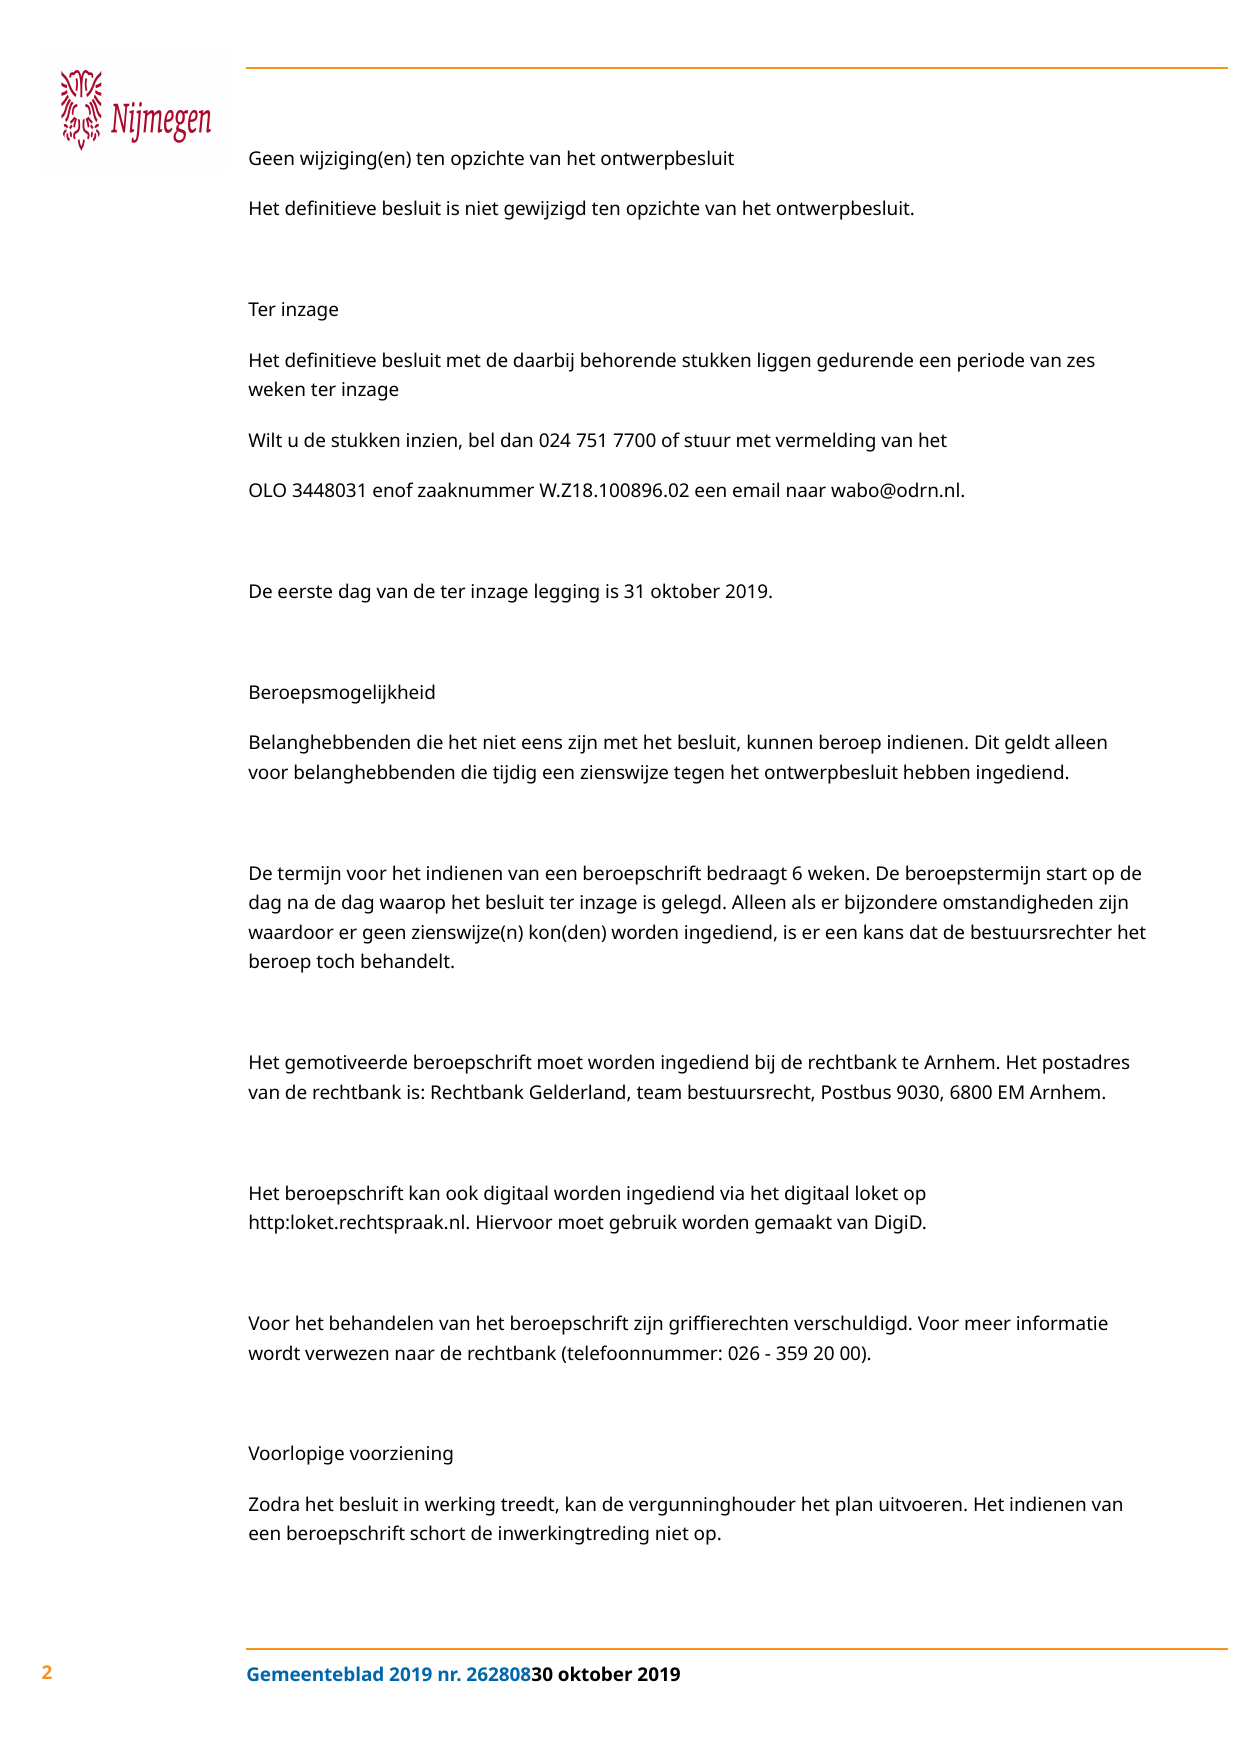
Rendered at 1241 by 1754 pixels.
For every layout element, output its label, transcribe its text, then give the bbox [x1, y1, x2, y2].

text Zodra het besluit in werking treedt, kan de vergunninghouder het plan uitvoeren. Het indienen van een beroepschrift schort de inwerkingtreding niet op. [248, 1491, 1152, 1546]
text Het definitieve besluit met de daarbij behorende stukken liggen gedurende een periode van zes weken ter inzage [248, 347, 1152, 402]
text Het definitieve besluit is niet gewijzigd ten opzichte van het ontwerpbesluit. [248, 196, 1152, 221]
text Het beroepschrift kan ook digitaal worden ingediend via het digitaal loket op http:loket.rechtspraak.nl. Hiervoor moet gebruik worden gemaakt van DigiD. [248, 1180, 1152, 1235]
text Ter inzage [248, 296, 1152, 322]
text Beroepsmogelijkheid [248, 679, 1152, 705]
text De termijn voor het indienen van een beroepschrift bedraagt 6 weken. De beroepstermijn start op de dag na de dag waarop het besluit ter inzage is gelegd. Alleen als er bijzondere omstandigheden zijn waardoor er geen zienswijze(n) kon(den) worden ingediend, is er een kans dat de bestuursrechter het beroep toch behandelt. [248, 860, 1152, 974]
text Wilt u de stukken inzien, bel dan 024 751 7700 of stuur met vermelding van het [248, 427, 1152, 453]
text De eerste dag van de ter inzage legging is 31 oktober 2019. [248, 578, 1152, 604]
picture [41, 47, 231, 172]
text Het gemotiveerde beroepschrift moet worden ingediend bij de rechtbank te Arnhem. Het postadres van de rechtbank is: Rechtbank Gelderland, team bestuursrecht, Postbus 9030, 6800 EM Arnhem. [248, 1049, 1152, 1105]
text OLO 3448031 enof zaaknummer W.Z18.100896.02 een email naar wabo@odrn.nl. [248, 477, 1152, 503]
text Belanghebbenden die het niet eens zijn met het besluit, kunnen beroep indienen. Dit geldt alleen voor belanghebbenden die tijdig een zienswijze tegen het ontwerpbesluit hebben ingediend. [248, 729, 1152, 785]
text Voorlopige voorziening [248, 1441, 1152, 1466]
text Voor het behandelen van het beroepschrift zijn griffierechten verschuldigd. Voor meer informatie wordt verwezen naar de rechtbank (telefoonnummer: 026 - 359 20 00). [248, 1310, 1152, 1366]
text Geen wijziging(en) ten opzichte van het ontwerpbesluit [248, 145, 1152, 171]
